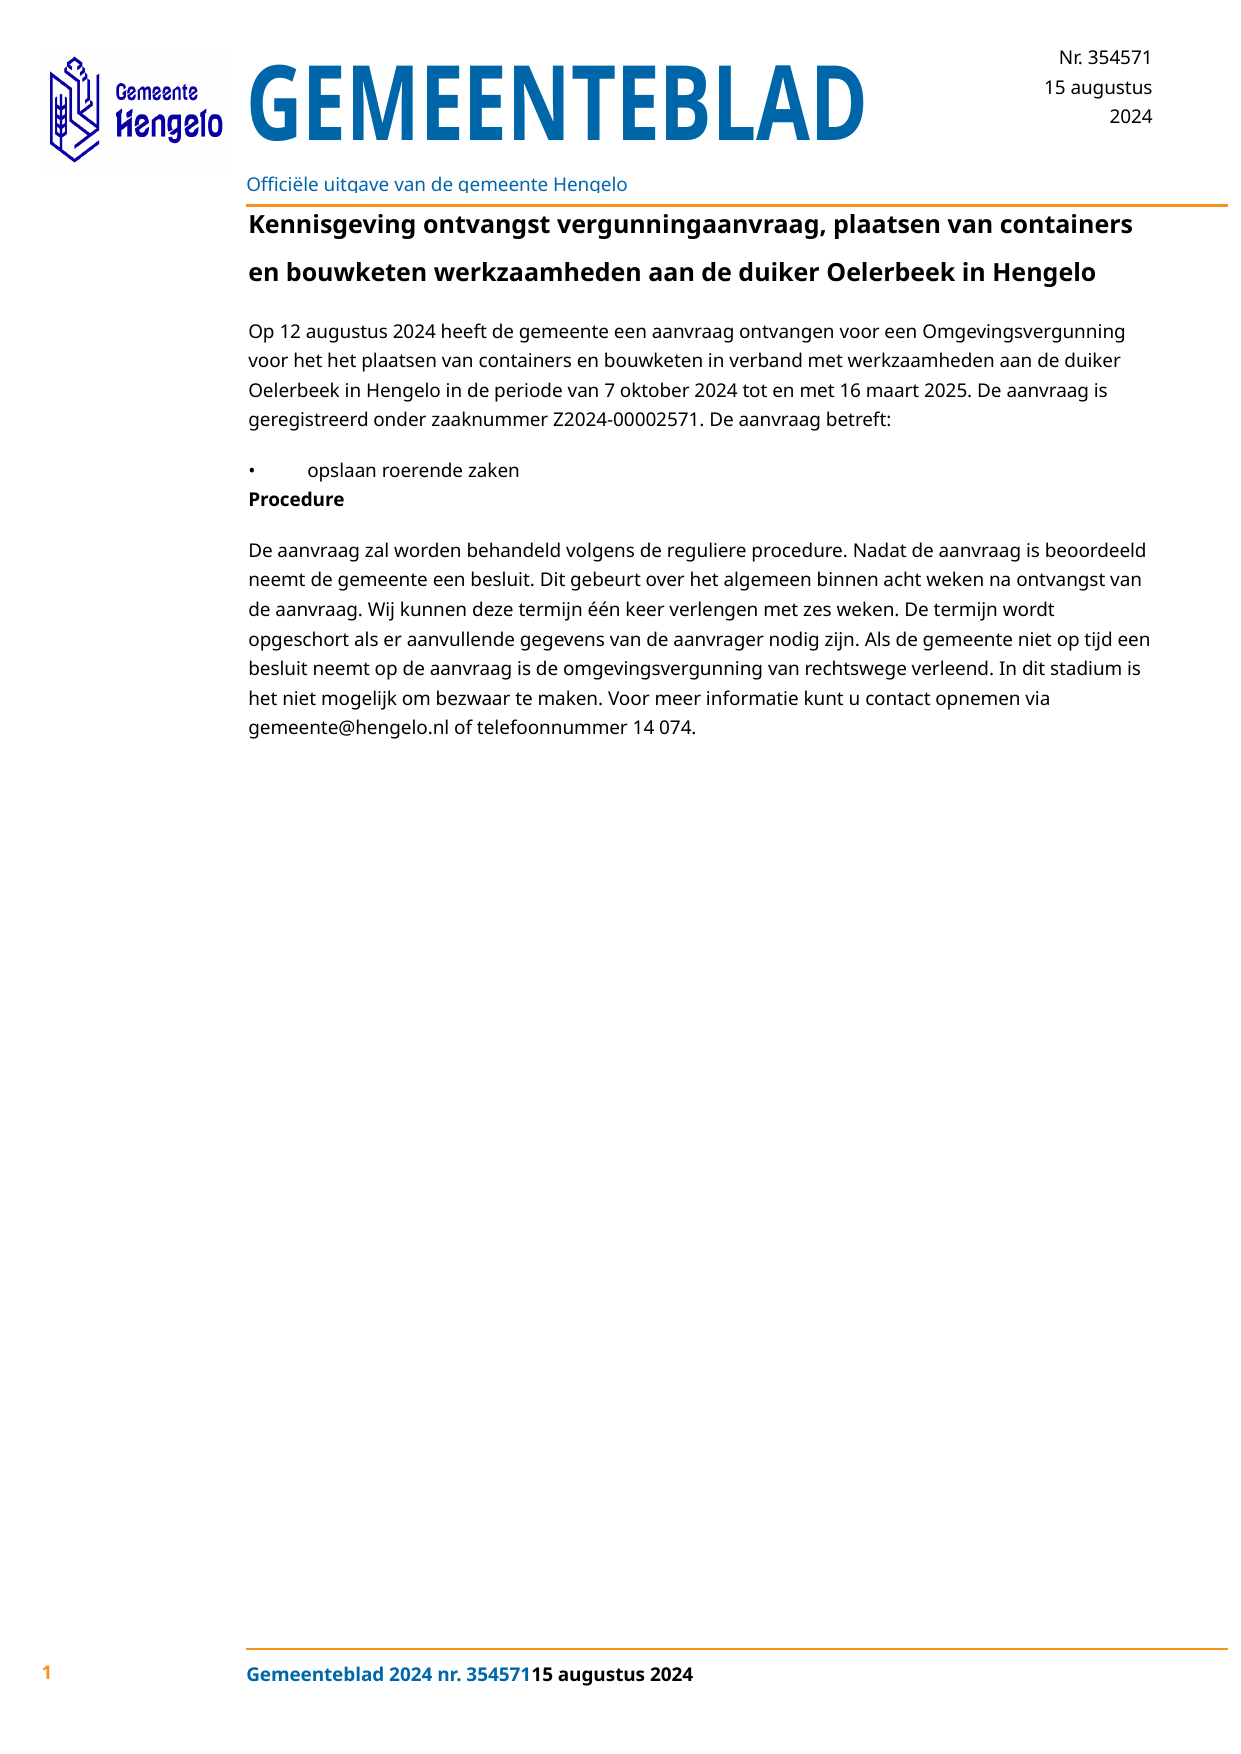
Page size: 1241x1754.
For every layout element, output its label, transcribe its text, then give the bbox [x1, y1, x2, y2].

text Kennisgeving ontvangst vergunningaanvraag, plaatsen van containers en bouwketen werkzaamheden aan de duiker Oelerbeek in Hengelo [248, 207, 1152, 288]
text De aanvraag zal worden behandeld volgens de reguliere procedure. Nadat de aanvraag is beoordeeld neemt de gemeente een besluit. Dit gebeurt over het algemeen binnen acht weken na ontvangst van de aanvraag. Wij kunnen deze termijn één keer verlengen met zes weken. De termijn wordt opgeschort als er aanvullende gegevens van de aanvrager nodig zijn. Als de gemeente niet op tijd een besluit neemt op de aanvraag is de omgevingsvergunning van rechtswege verleend. In dit stadium is het niet mogelijk om bezwaar te maken. Voor meer informatie kunt u contact opnemen via gemeente@hengelo.nl of telefoonnummer 14 074. [248, 537, 1152, 740]
text Op 12 augustus 2024 heeft de gemeente een aanvraag ontvangen voor een Omgevingsvergunning voor het het plaatsen van containers en bouwketen in verband met werkzaamheden aan de duiker Oelerbeek in Hengelo in de periode van 7 oktober 2024 tot en met 16 maart 2025. De aanvraag is geregistreerd onder zaaknummer Z2024-00002571. De aanvraag betreft: [248, 318, 1152, 432]
picture [41, 47, 231, 172]
text Procedure [248, 487, 1152, 512]
list opslaan roerende zaken [248, 457, 1152, 483]
